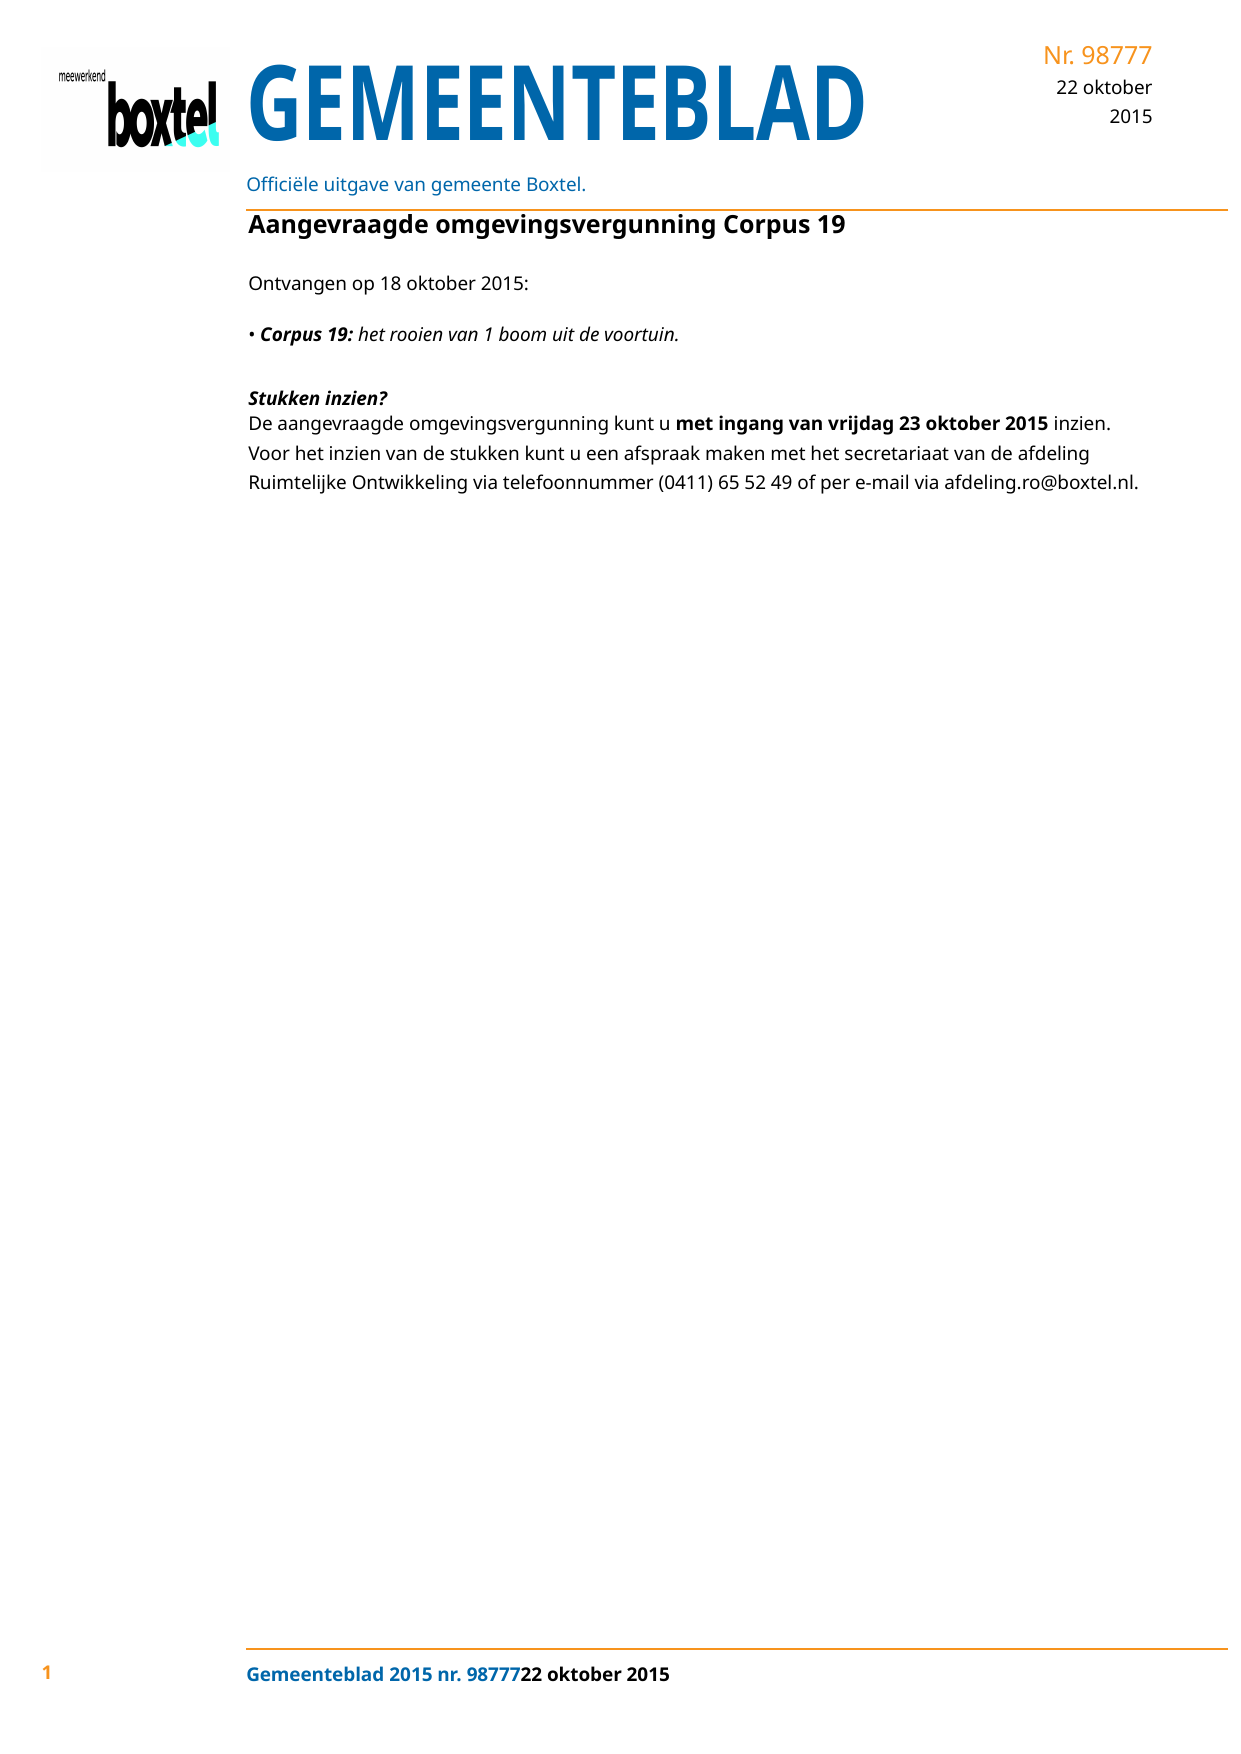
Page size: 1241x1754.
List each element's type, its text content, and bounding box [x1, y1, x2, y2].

text Ontvangen op 18 oktober 2015: [248, 270, 1152, 296]
text Aangevraagde omgevingsvergunning Corpus 19 [248, 211, 1152, 241]
picture [41, 47, 231, 172]
text Stukken inzien? [248, 385, 1152, 410]
text De aangevraagde omgevingsvergunning kunt u met ingang van vrijdag 23 oktober 2015 inzien. Voor het inzien van de stukken kunt u een afspraak maken met het secretariaat van de afdeling Ruimtelijke Ontwikkeling via telefoonnummer (0411) 65 52 49 of per e-mail via afdeling.ro@boxtel.nl. [248, 410, 1152, 495]
text • Corpus 19: het rooien van 1 boom uit de voortuin. [248, 321, 1152, 346]
